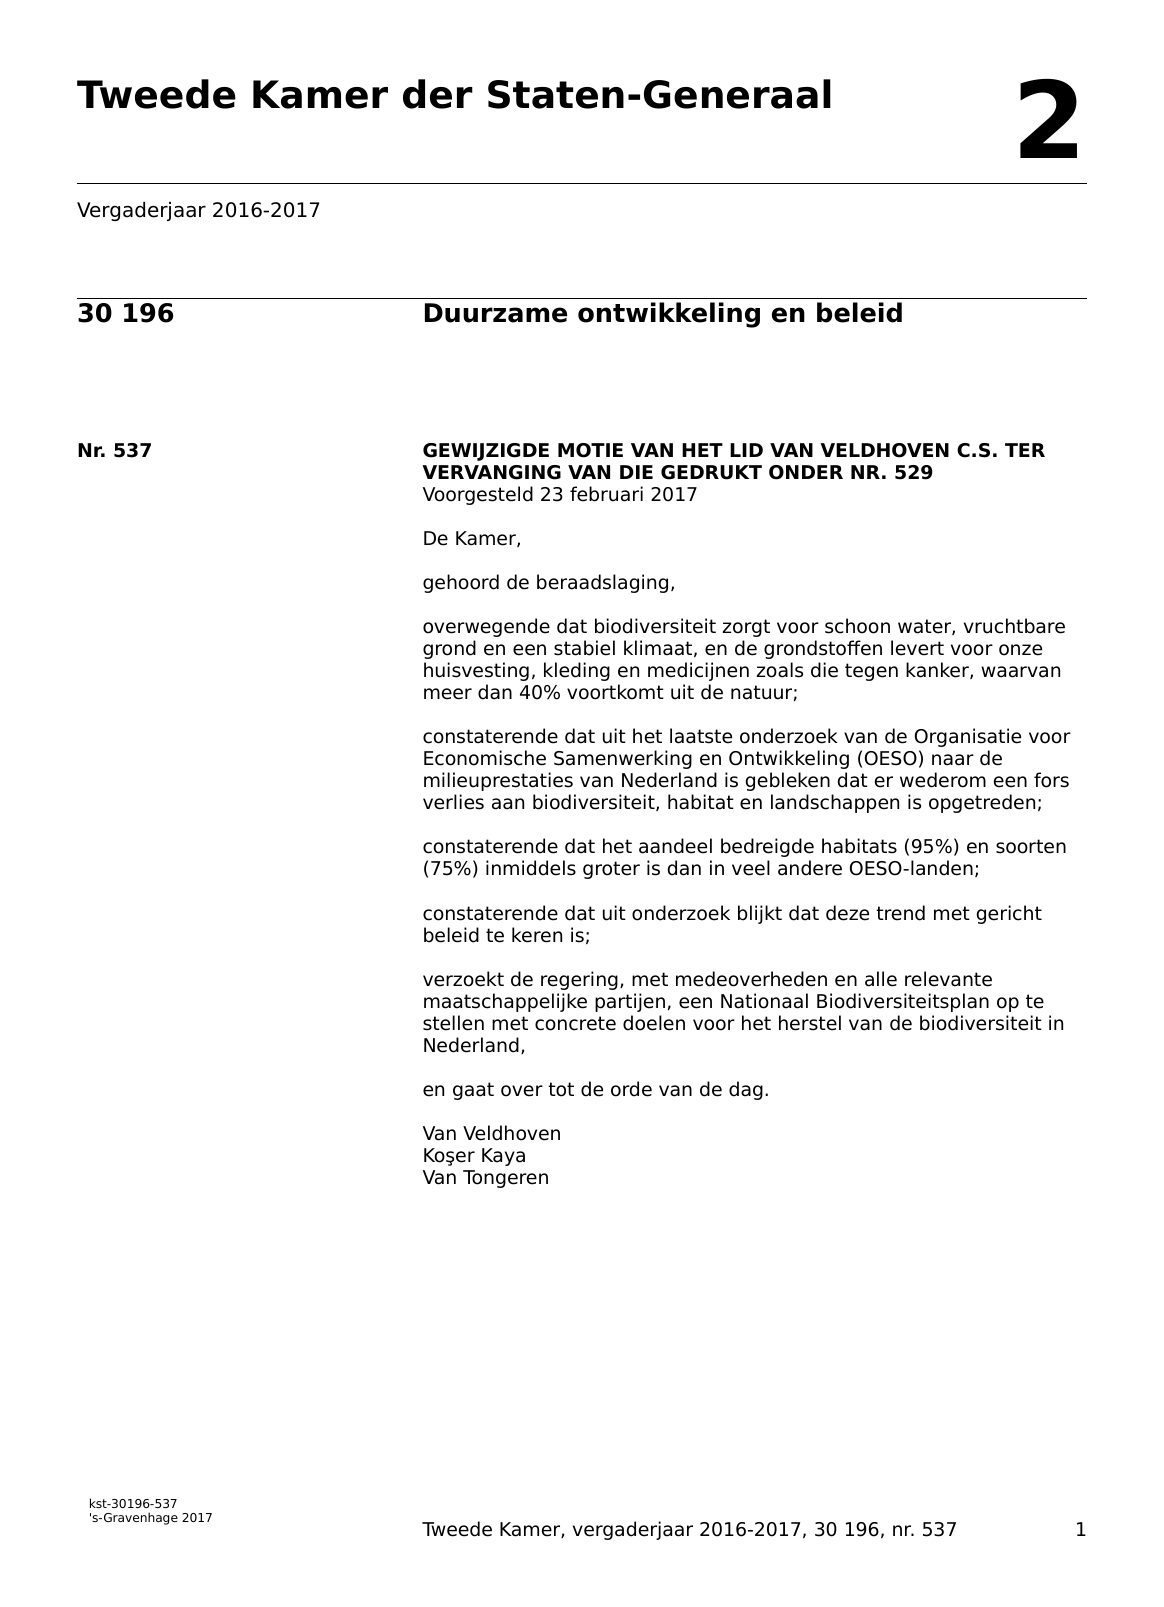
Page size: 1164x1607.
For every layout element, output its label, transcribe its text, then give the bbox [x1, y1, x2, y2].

text Van Veldhoven [422, 1123, 1087, 1145]
text gehoord de beraadslaging, [422, 572, 1087, 594]
table_header Tweede Kamer der Staten-Generaal [77, 59, 886, 183]
subtitle 30 196 Duurzame ontwikkeling en beleid [77, 299, 1087, 329]
text kst-30196-537 [88, 1497, 323, 1511]
table_header 2 [886, 59, 1087, 183]
text 's-Gravenhage 2017 [88, 1511, 323, 1525]
text verzoekt de regering, met medeoverheden en alle relevante maatschappelijke partijen, een Nationaal Biodiversiteitsplan op te stellen met concrete doelen voor het herstel van de biodiversiteit in Nederland, [422, 969, 1087, 1057]
text Van Tongeren [422, 1167, 1087, 1189]
subtitle Nr. 537 GEWIJZIGDE MOTIE VAN HET LID VAN VELDHOVEN C.S. TER VERVANGING VAN DIE GEDRUKT ONDER NR. 529 [77, 440, 1087, 484]
table_cell Vergaderjaar 2016-2017 [77, 184, 1087, 298]
text constaterende dat het aandeel bedreigde habitats (95%) en soorten (75%) inmiddels groter is dan in veel andere OESO-landen; [422, 836, 1087, 880]
text Voorgesteld 23 februari 2017 [422, 484, 1087, 506]
text De Kamer, [422, 528, 1087, 550]
text constaterende dat uit onderzoek blijkt dat deze trend met gericht beleid te keren is; [422, 902, 1087, 946]
text en gaat over tot de orde van de dag. [422, 1079, 1087, 1101]
text overwegende dat biodiversiteit zorgt voor schoon water, vruchtbare grond en een stabiel klimaat, en de grondstoffen levert voor onze huisvesting, kleding en medicijnen zoals die tegen kanker, waarvan meer dan 40% voortkomt uit de natuur; [422, 616, 1087, 704]
text constaterende dat uit het laatste onderzoek van de Organisatie voor Economische Samenwerking en Ontwikkeling (OESO) naar de milieuprestaties van Nederland is gebleken dat er wederom een fors verlies aan biodiversiteit, habitat en landschappen is opgetreden; [422, 726, 1087, 814]
text Koşer Kaya [422, 1145, 1087, 1167]
